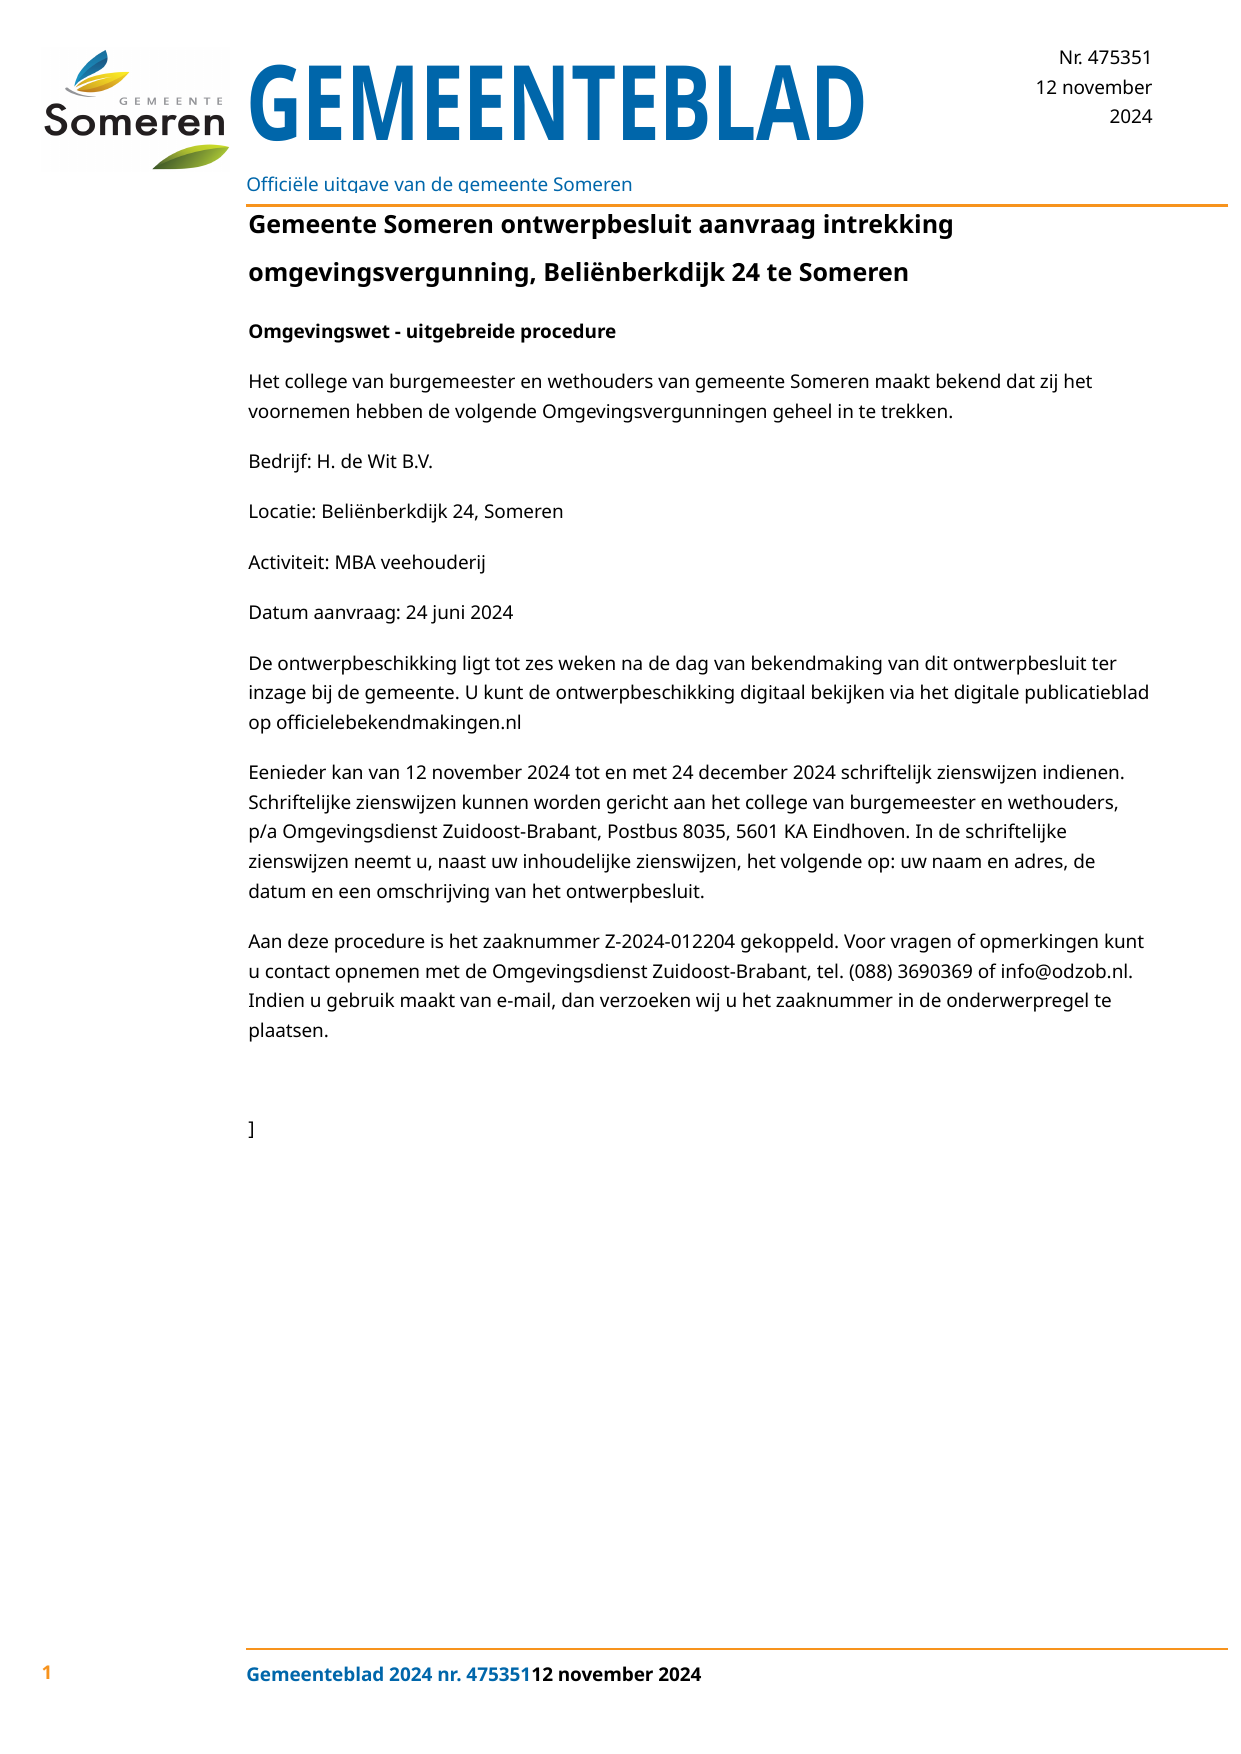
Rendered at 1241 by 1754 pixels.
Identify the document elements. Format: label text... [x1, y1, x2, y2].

text De ontwerpbeschikking ligt tot zes weken na de dag van bekendmaking van dit ontwerpbesluit ter inzage bij de gemeente. U kunt de ontwerpbeschikking digitaal bekijken via het digitale publicatieblad op officielebekendmakingen.nl [248, 650, 1152, 735]
text Eenieder kan van 12 november 2024 tot en met 24 december 2024 schriftelijk zienswijzen indienen. Schriftelijke zienswijzen kunnen worden gericht aan het college van burgemeester en wethouders, p/a Omgevingsdienst Zuidoost-Brabant, Postbus 8035, 5601 KA Eindhoven. In de schriftelijke zienswijzen neemt u, naast uw inhoudelijke zienswijzen, het volgende op: uw naam en adres, de datum en een omschrijving van het ontwerpbesluit. [248, 759, 1152, 904]
text Bedrijf: H. de Wit B.V. [248, 448, 1152, 474]
text Locatie: Beliënberkdijk 24, Someren [248, 499, 1152, 524]
text Datum aanvraag: 24 juni 2024 [248, 599, 1152, 625]
text Activiteit: MBA veehouderij [248, 549, 1152, 575]
text Aan deze procedure is het zaaknummer Z-2024-012204 gekoppeld. Voor vragen of opmerkingen kunt u contact opnemen met de Omgevingsdienst Zuidoost-Brabant, tel. (088) 3690369 of info@odzob.nl. Indien u gebruik maakt van e-mail, dan verzoeken wij u het zaaknummer in de onderwerpregel te plaatsen. [248, 928, 1152, 1043]
picture [41, 47, 231, 172]
text Omgevingswet - uitgebreide procedure [248, 318, 1152, 344]
text Gemeente Someren ontwerpbesluit aanvraag intrekking omgevingsvergunning, Beliënberkdijk 24 te Someren [248, 207, 1152, 288]
text ] [248, 1115, 1152, 1141]
text Het college van burgemeester en wethouders van gemeente Someren maakt bekend dat zij het voornemen hebben de volgende Omgevingsvergunningen geheel in te trekken. [248, 368, 1152, 424]
